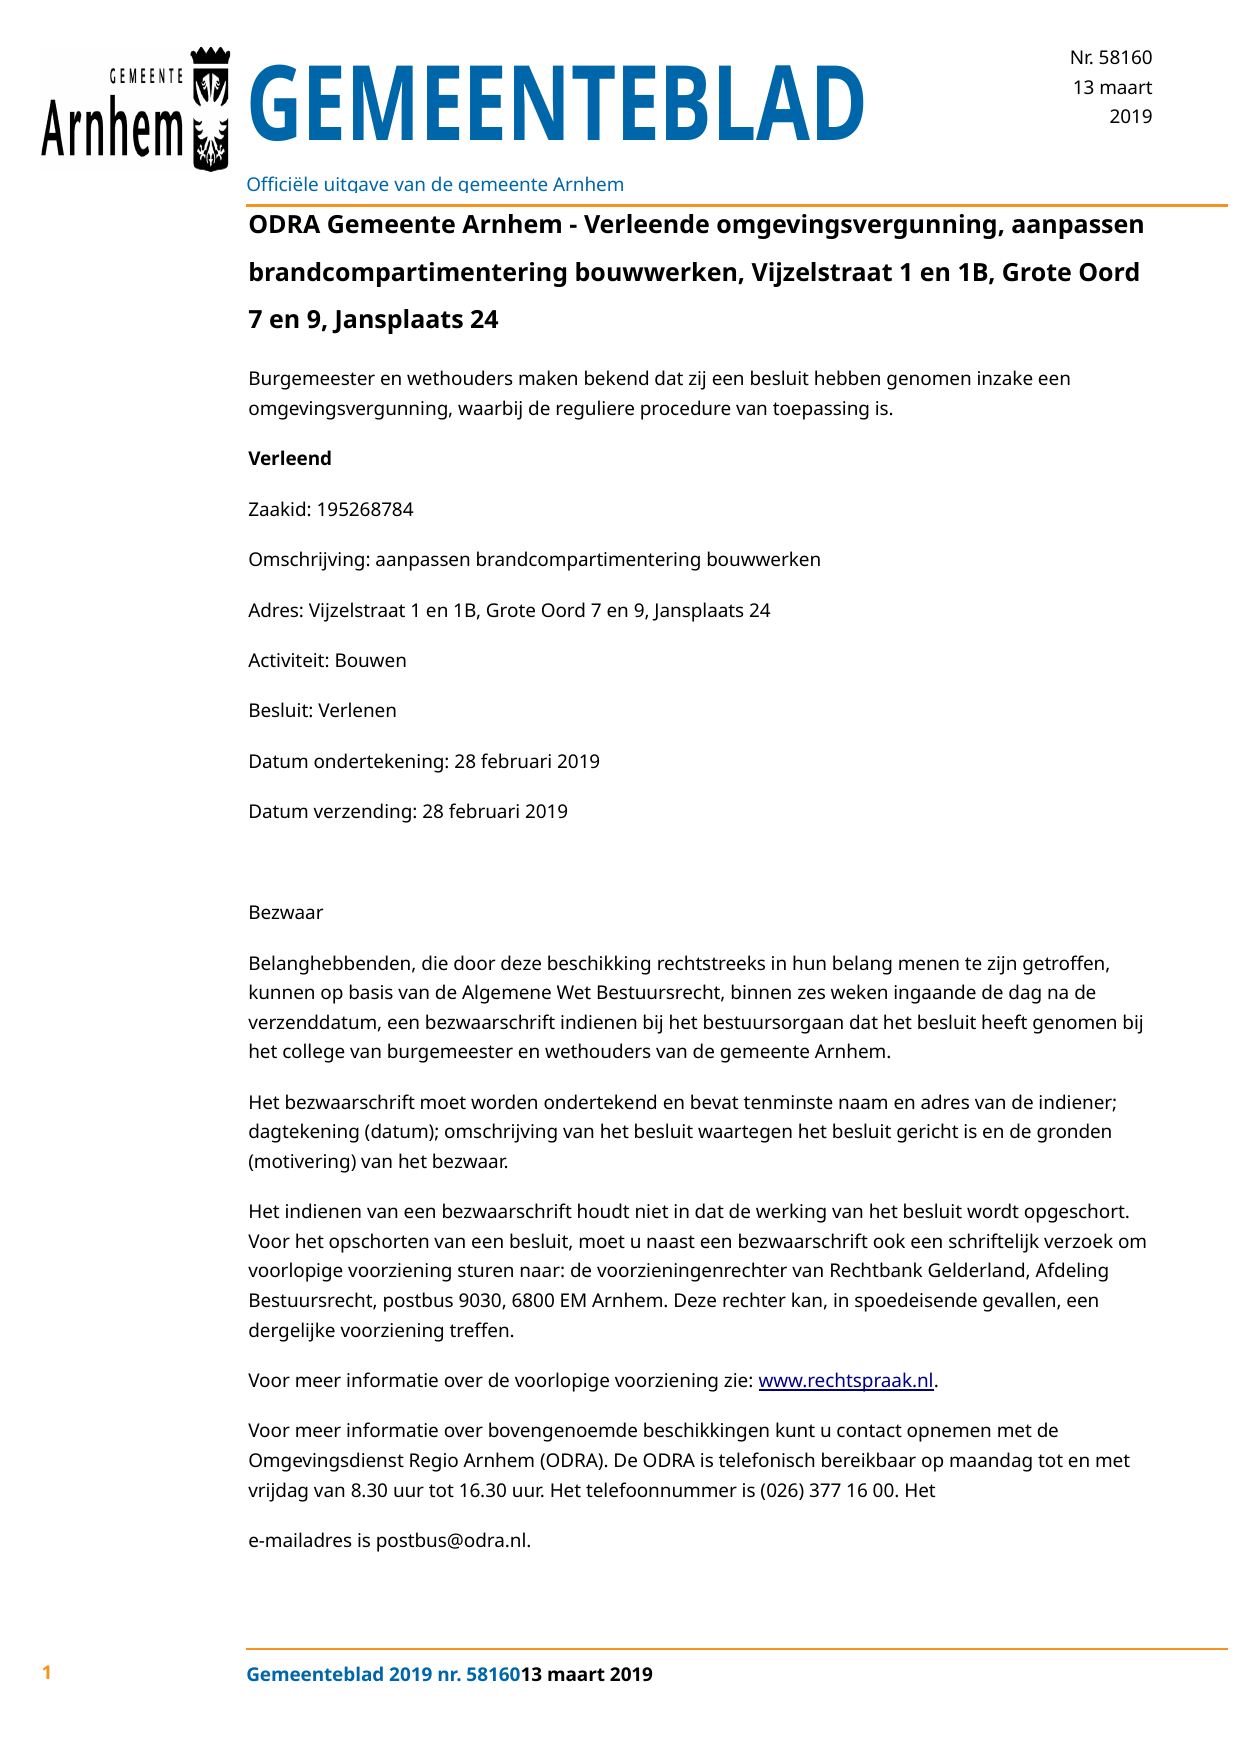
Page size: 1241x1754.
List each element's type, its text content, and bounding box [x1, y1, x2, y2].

text Adres: Vijzelstraat 1 en 1B, Grote Oord 7 en 9, Jansplaats 24 [248, 597, 1152, 622]
text ODRA Gemeente Arnhem - Verleende omgevingsvergunning, aanpassen brandcompartimentering bouwwerken, Vijzelstraat 1 en 1B, Grote Oord 7 en 9, Jansplaats 24 [248, 207, 1152, 336]
text Omschrijving: aanpassen brandcompartimentering bouwwerken [248, 546, 1152, 572]
text Belanghebbenden, die door deze beschikking rechtstreeks in hun belang menen te zijn getroffen, kunnen op basis van de Algemene Wet Bestuursrecht, binnen zes weken ingaande de dag na de verzenddatum, een bezwaarschrift indienen bij het bestuursorgaan dat het besluit heeft genomen bij het college van burgemeester en wethouders van de gemeente Arnhem. [248, 950, 1152, 1064]
text Datum verzending: 28 februari 2019 [248, 798, 1152, 824]
text Voor meer informatie over de voorlopige voorziening zie: www.rechtspraak.nl. [248, 1367, 1152, 1393]
text Het indienen van een bezwaarschrift houdt niet in dat de werking van het besluit wordt opgeschort. Voor het opschorten van een besluit, moet u naast een bezwaarschrift ook een schriftelijk verzoek om voorlopige voorziening sturen naar: de voorzieningenrechter van Rechtbank Gelderland, Afdeling Bestuursrecht, postbus 9030, 6800 EM Arnhem. Deze rechter kan, in spoedeisende gevallen, een dergelijke voorziening treffen. [248, 1198, 1152, 1342]
text Bezwaar [248, 899, 1152, 925]
text Datum ondertekening: 28 februari 2019 [248, 748, 1152, 774]
text Voor meer informatie over bovengenoemde beschikkingen kunt u contact opnemen met de Omgevingsdienst Regio Arnhem (ODRA). De ODRA is telefonisch bereikbaar op maandag tot en met vrijdag van 8.30 uur tot 16.30 uur. Het telefoonnummer is (026) 377 16 00. Het [248, 1418, 1152, 1502]
text Activiteit: Bouwen [248, 647, 1152, 673]
text Zaakid: 195268784 [248, 496, 1152, 522]
text e-mailadres is postbus@odra.nl. [248, 1527, 1152, 1553]
text Burgemeester en wethouders maken bekend dat zij een besluit hebben genomen inzake een omgevingsvergunning, waarbij de reguliere procedure van toepassing is. [248, 366, 1152, 421]
text Het bezwaarschrift moet worden ondertekend en bevat tenminste naam en adres van de indiener; dagtekening (datum); omschrijving van het besluit waartegen het besluit gericht is en de gronden (motivering) van het bezwaar. [248, 1089, 1152, 1174]
text Besluit: Verlenen [248, 698, 1152, 723]
text Verleend [248, 446, 1152, 471]
picture [41, 47, 231, 172]
